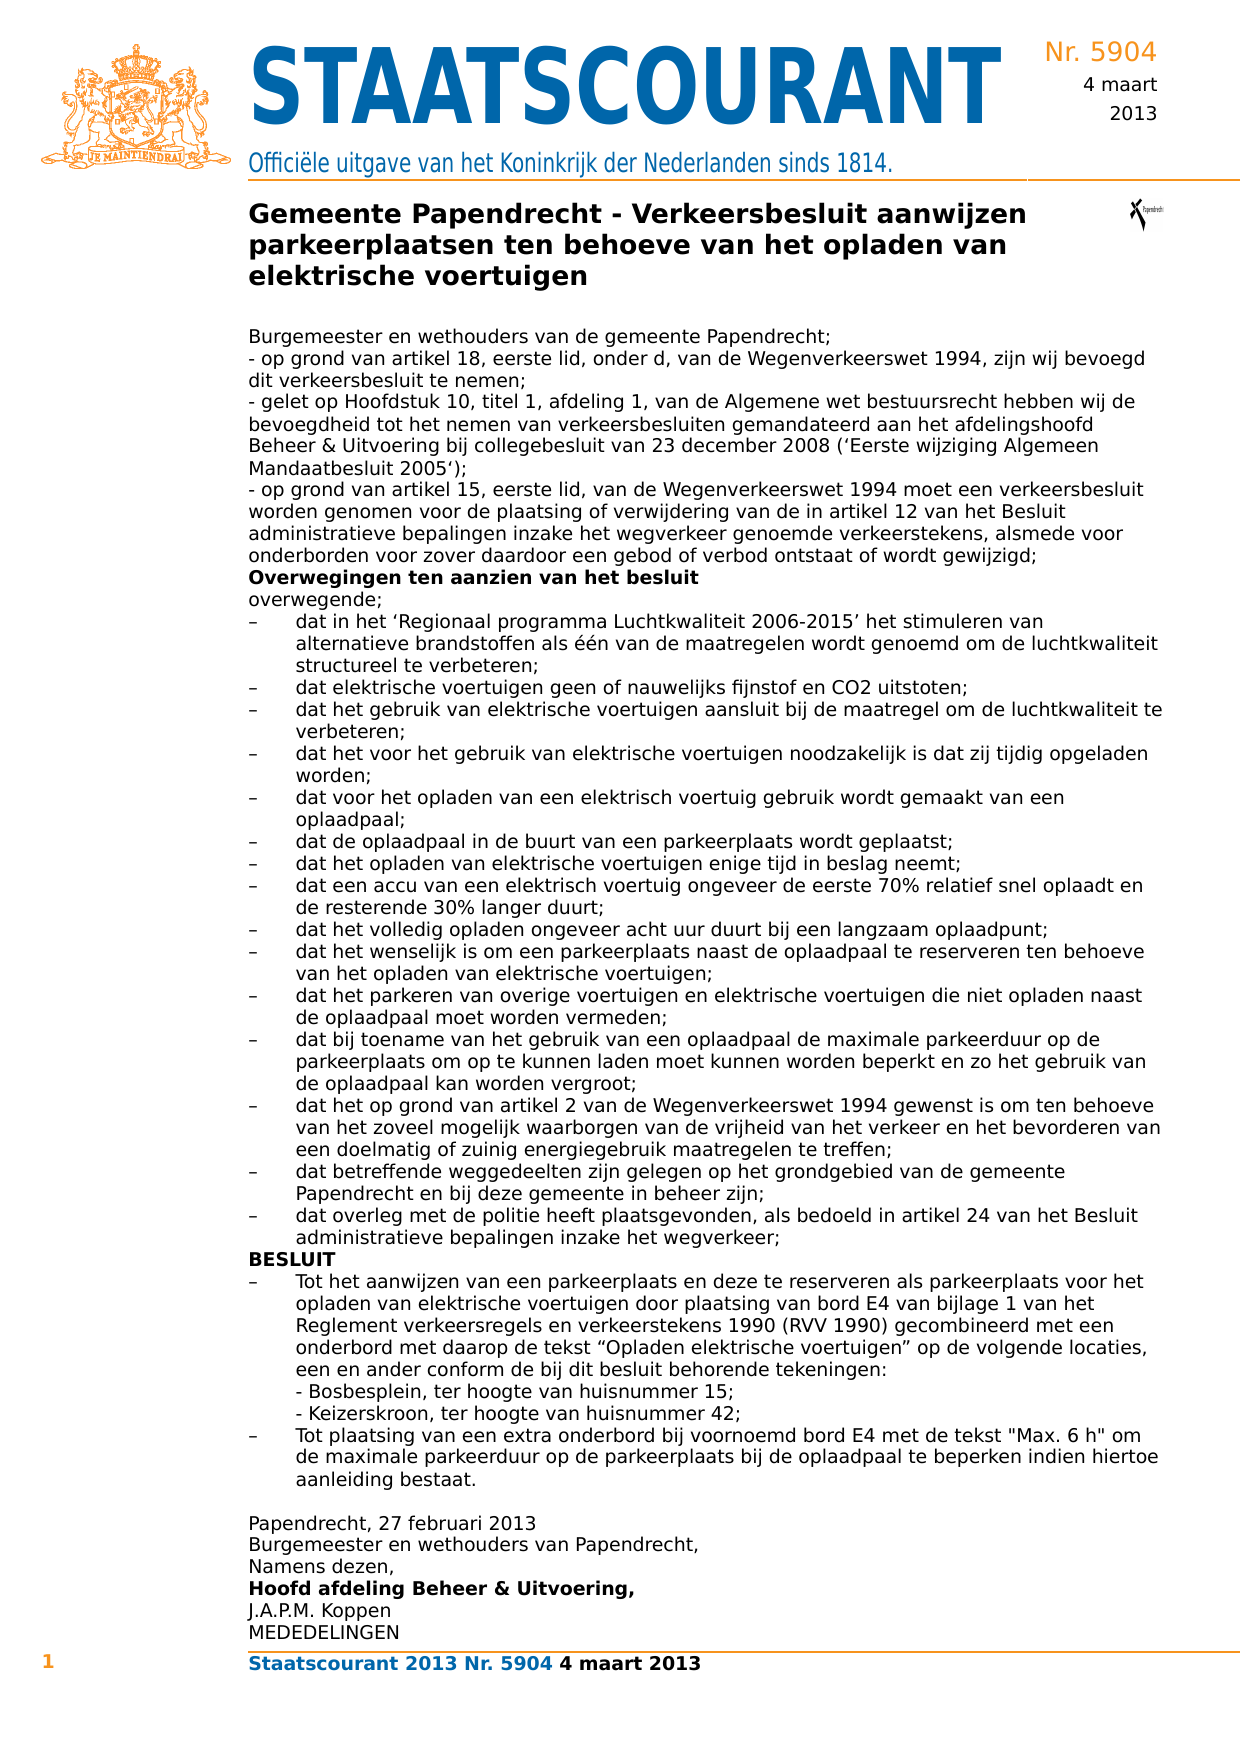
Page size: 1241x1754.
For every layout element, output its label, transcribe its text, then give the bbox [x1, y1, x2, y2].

list dat het parkeren van overige voertuigen en elektrische voertuigen die niet opladen naast de oplaadpaal moet worden vermeden; [248, 985, 1163, 1029]
text Hoofd afdeling Beheer & Uitvoering, [248, 1578, 1163, 1600]
text Papendrecht, 27 februari 2013 [248, 1512, 1163, 1534]
picture [41, 44, 231, 169]
list Tot plaatsing van een extra onderbord bij voornoemd bord E4 met de tekst "Max. 6 h" om de maximale parkeerduur op de parkeerplaats bij de oplaadpaal te beperken indien hiertoe aanleiding bestaat. [248, 1424, 1163, 1490]
list dat de oplaadpaal in de buurt van een parkeerplaats wordt geplaatst; [248, 831, 1163, 853]
list dat een accu van een elektrisch voertuig ongeveer de eerste 70% relatief snel oplaadt en de resterende 30% langer duurt; [248, 875, 1163, 919]
list dat het voor het gebruik van elektrische voertuigen noodzakelijk is dat zij tijdig opgeladen worden; [248, 743, 1163, 787]
text overwegende; [248, 589, 1163, 611]
list dat het volledig opladen ongeveer acht uur duurt bij een langzaam oplaadpunt; [248, 919, 1163, 941]
picture [1130, 198, 1164, 232]
text Burgemeester en wethouders van de gemeente Papendrecht; [248, 326, 1163, 347]
list dat overleg met de politie heeft plaatsgevonden, als bedoeld in artikel 24 van het Besluit administratieve bepalingen inzake het wegverkeer; [248, 1205, 1163, 1249]
list dat bij toename van het gebruik van een oplaadpaal de maximale parkeerduur op de parkeerplaats om op te kunnen laden moet kunnen worden beperkt en zo het gebruik van de oplaadpaal kan worden vergroot; [248, 1029, 1163, 1095]
text J.A.P.M. Koppen [248, 1600, 1163, 1622]
list dat het op grond van artikel 2 van de Wegenverkeerswet 1994 gewenst is om ten behoeve van het zoveel mogelijk waarborgen van de vrijheid van het verkeer en het bevorderen van een doelmatig of zuinig energiegebruik maatregelen te treffen; [248, 1095, 1163, 1161]
list - Keizerskroon, ter hoogte van huisnummer 42; [248, 1402, 1163, 1424]
subtitle MEDEDELINGEN [248, 1622, 1163, 1644]
text - op grond van artikel 18, eerste lid, onder d, van de Wegenverkeerswet 1994, zijn wij bevoegd dit verkeersbesluit te nemen; [248, 347, 1163, 391]
subtitle Overwegingen ten aanzien van het besluit [248, 567, 1163, 589]
list dat het gebruik van elektrische voertuigen aansluit bij de maatregel om de luchtkwaliteit te verbeteren; [248, 699, 1163, 743]
text BESLUIT [248, 1249, 1163, 1271]
text - gelet op Hoofdstuk 10, titel 1, afdeling 1, van de Algemene wet bestuursrecht hebben wij de bevoegdheid tot het nemen van verkeersbesluiten gemandateerd aan het afdelingshoofd Beheer & Uitvoering bij collegebesluit van 23 december 2008 (‘Eerste wijziging Algemeen Mandaatbesluit 2005‘); [248, 391, 1163, 479]
text - op grond van artikel 15, eerste lid, van de Wegenverkeerswet 1994 moet een verkeersbesluit worden genomen voor de plaatsing of verwijdering van de in artikel 12 van het Besluit administratieve bepalingen inzake het wegverkeer genoemde verkeerstekens, alsmede voor onderborden voor zover daardoor een gebod of verbod ontstaat of wordt gewijzigd; [248, 479, 1163, 567]
text Burgemeester en wethouders van Papendrecht, [248, 1534, 1163, 1556]
text Namens dezen, [248, 1556, 1163, 1578]
list dat het opladen van elektrische voertuigen enige tijd in beslag neemt; [248, 853, 1163, 875]
list dat elektrische voertuigen geen of nauwelijks fijnstof en CO2 uitstoten; [248, 677, 1163, 699]
list dat voor het opladen van een elektrisch voertuig gebruik wordt gemaakt van een oplaadpaal; [248, 787, 1163, 831]
list dat betreffende weggedeelten zijn gelegen op het grondgebied van de gemeente Papendrecht en bij deze gemeente in beheer zijn; [248, 1161, 1163, 1205]
list - Bosbesplein, ter hoogte van huisnummer 15; [248, 1381, 1163, 1402]
list dat het wenselijk is om een parkeerplaats naast de oplaadpaal te reserveren ten behoeve van het opladen van elektrische voertuigen; [248, 941, 1163, 985]
list dat in het ‘Regionaal programma Luchtkwaliteit 2006-2015’ het stimuleren van alternatieve brandstoffen als één van de maatregelen wordt genoemd om de luchtkwaliteit structureel te verbeteren; [248, 611, 1163, 677]
subtitle Gemeente Papendrecht - Verkeersbesluit aanwijzen parkeerplaatsen ten behoeve van het opladen van elektrische voertuigen [248, 199, 1163, 292]
list Tot het aanwijzen van een parkeerplaats en deze te reserveren als parkeerplaats voor het opladen van elektrische voertuigen door plaatsing van bord E4 van bijlage 1 van het Reglement verkeersregels en verkeerstekens 1990 (RVV 1990) gecombineerd met een onderbord met daarop de tekst “Opladen elektrische voertuigen” op de volgende locaties, een en ander conform de bij dit besluit behorende tekeningen: [248, 1271, 1163, 1381]
